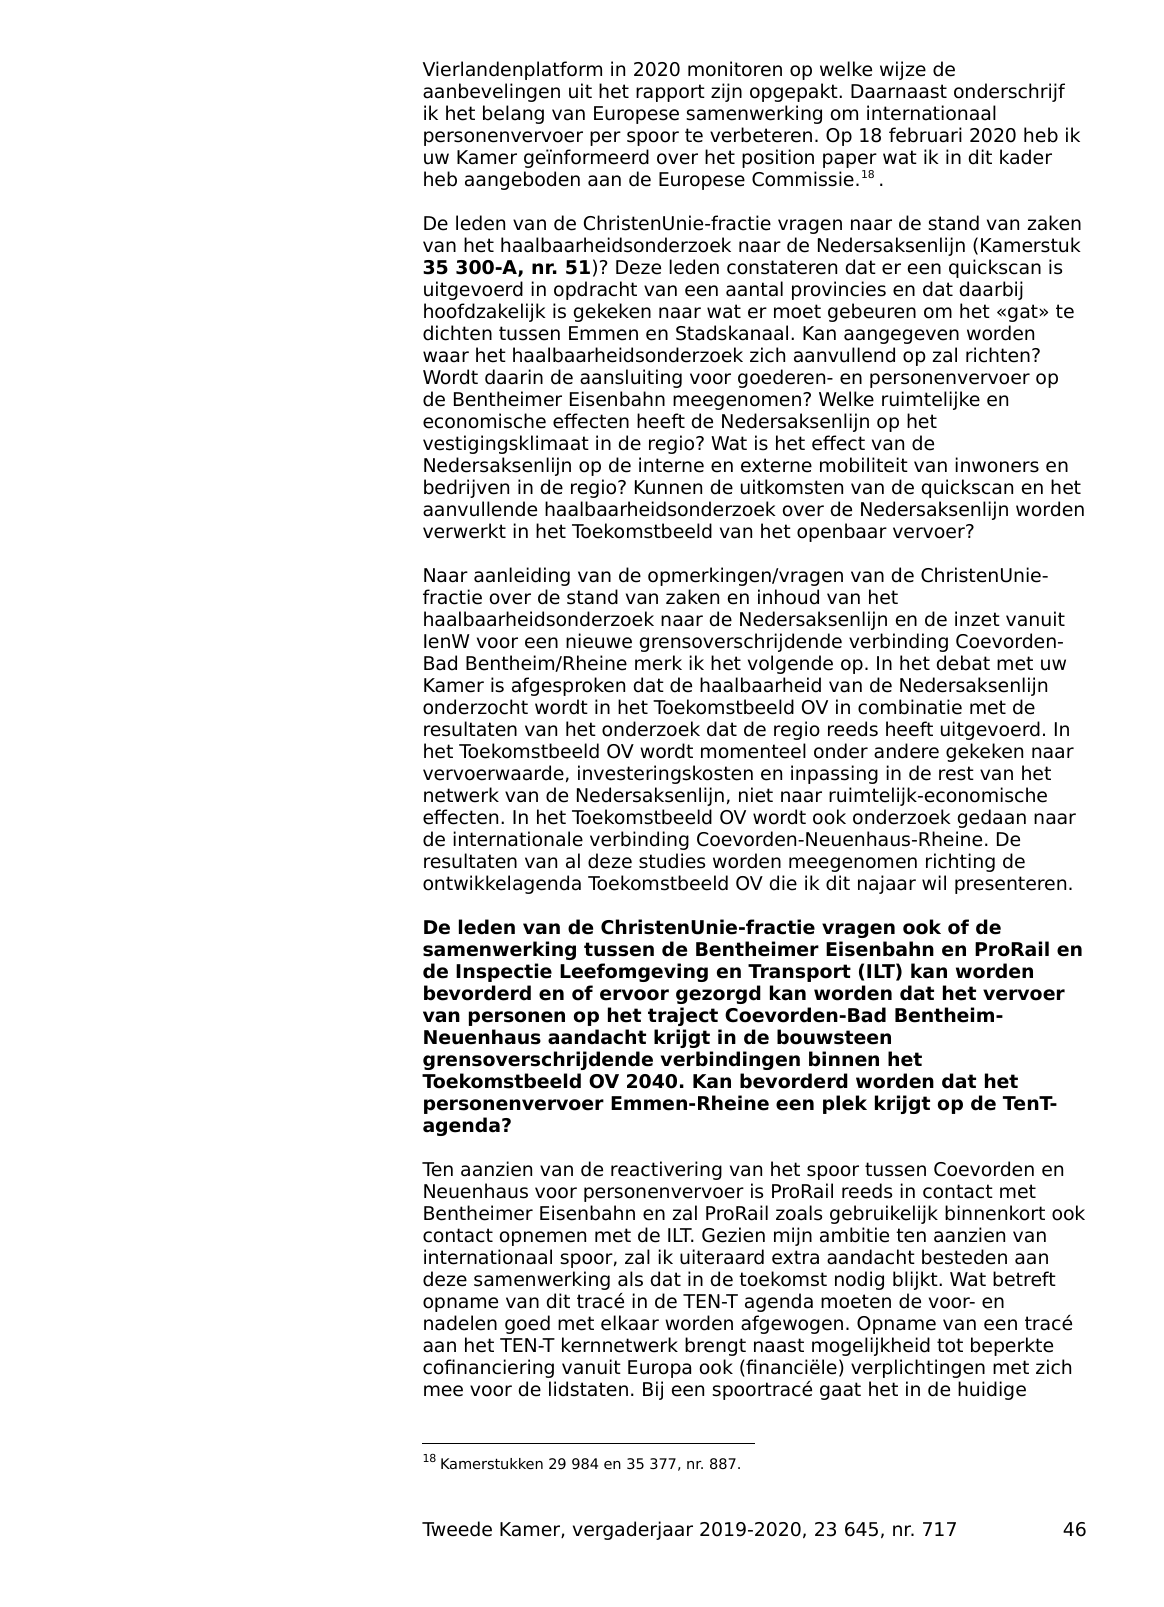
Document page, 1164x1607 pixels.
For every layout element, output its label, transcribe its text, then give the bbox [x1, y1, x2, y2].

text Kamerstukken 29 984 en 35 377, nr. 887. [422, 1452, 1087, 1474]
text De leden van de ChristenUnie-fractie vragen naar de stand van zaken van het haalbaarheidsonderzoek naar de Nedersaksenlijn (Kamerstuk 35 300-A, nr. 51)? Deze leden constateren dat er een quickscan is uitgevoerd in opdracht van een aantal provincies en dat daarbij hoofdzakelijk is gekeken naar wat er moet gebeuren om het «gat» te dichten tussen Emmen en Stadskanaal. Kan aangegeven worden waar het haalbaarheidsonderzoek zich aanvullend op zal richten? Wordt daarin de aansluiting voor goederen- en personenvervoer op de Bentheimer Eisenbahn meegenomen? Welke ruimtelijke en economische effecten heeft de Nedersaksenlijn op het vestigingsklimaat in de regio? Wat is het effect van de Nedersaksenlijn op de interne en externe mobiliteit van inwoners en bedrijven in de regio? Kunnen de uitkomsten van de quickscan en het aanvullende haalbaarheidsonderzoek over de Nedersaksenlijn worden verwerkt in het Toekomstbeeld van het openbaar vervoer? [422, 213, 1087, 543]
text Naar aanleiding van de opmerkingen/vragen van de ChristenUnie-fractie over de stand van zaken en inhoud van het haalbaarheidsonderzoek naar de Nedersaksenlijn en de inzet vanuit IenW voor een nieuwe grensoverschrijdende verbinding Coevorden-Bad Bentheim/Rheine merk ik het volgende op. In het debat met uw Kamer is afgesproken dat de haalbaarheid van de Nedersaksenlijn onderzocht wordt in het Toekomstbeeld OV in combinatie met de resultaten van het onderzoek dat de regio reeds heeft uitgevoerd. In het Toekomstbeeld OV wordt momenteel onder andere gekeken naar vervoerwaarde, investeringskosten en inpassing in de rest van het netwerk van de Nedersaksenlijn, niet naar ruimtelijk-economische effecten. In het Toekomstbeeld OV wordt ook onderzoek gedaan naar de internationale verbinding Coevorden-Neuenhaus-Rheine. De resultaten van al deze studies worden meegenomen richting de ontwikkelagenda Toekomstbeeld OV die ik dit najaar wil presenteren. [422, 565, 1087, 895]
text Vierlandenplatform in 2020 monitoren op welke wijze de aanbevelingen uit het rapport zijn opgepakt. Daarnaast onderschrijf ik het belang van Europese samenwerking om internationaal personenvervoer per spoor te verbeteren. Op 18 februari 2020 heb ik uw Kamer geïnformeerd over het position paper wat ik in dit kader heb aangeboden aan de Europese Commissie.. [422, 59, 1087, 191]
text Ten aanzien van de reactivering van het spoor tussen Coevorden en Neuenhaus voor personenvervoer is ProRail reeds in contact met Bentheimer Eisenbahn en zal ProRail zoals gebruikelijk binnenkort ook contact opnemen met de ILT. Gezien mijn ambitie ten aanzien van internationaal spoor, zal ik uiteraard extra aandacht besteden aan deze samenwerking als dat in de toekomst nodig blijkt. Wat betreft opname van dit tracé in de TEN-T agenda moeten de voor- en nadelen goed met elkaar worden afgewogen. Opname van een tracé aan het TEN-T kernnetwerk brengt naast mogelijkheid tot beperkte cofinanciering vanuit Europa ook (financiële) verplichtingen met zich mee voor de lidstaten. Bij een spoortracé gaat het in de huidige [422, 1159, 1087, 1401]
text De leden van de ChristenUnie-fractie vragen ook of de samenwerking tussen de Bentheimer Eisenbahn en ProRail en de Inspectie Leefomgeving en Transport (ILT) kan worden bevorderd en of ervoor gezorgd kan worden dat het vervoer van personen op het traject Coevorden-Bad Bentheim-Neuenhaus aandacht krijgt in de bouwsteen grensoverschrijdende verbindingen binnen het Toekomstbeeld OV 2040. Kan bevorderd worden dat het personenvervoer Emmen-Rheine een plek krijgt op de TenT-agenda? [422, 917, 1087, 1137]
